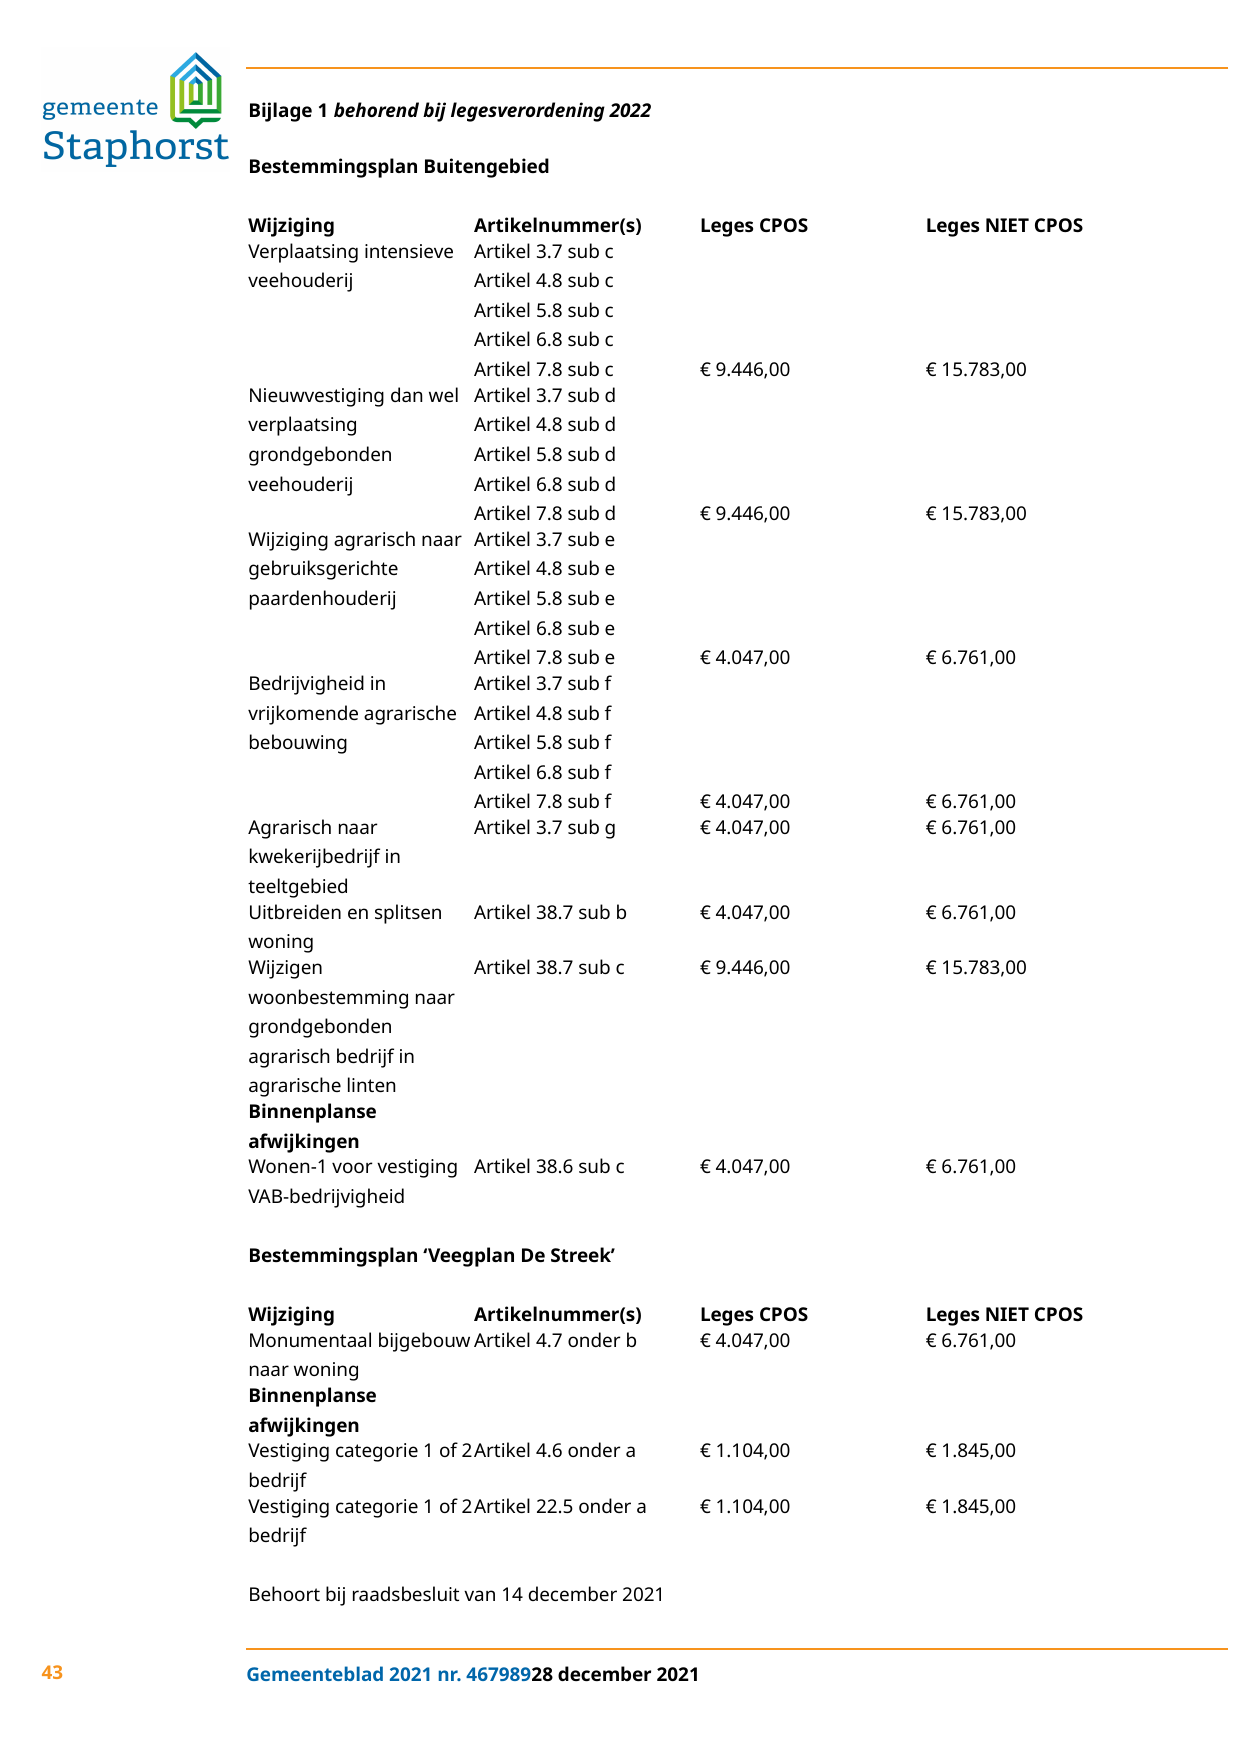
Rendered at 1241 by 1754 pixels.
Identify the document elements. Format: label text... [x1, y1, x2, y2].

table_cell Wijziging agrarisch naar gebruiksgerichte paardenhouderij [248, 526, 474, 670]
table_cell [926, 1099, 1152, 1154]
table_header Artikelnummer(s) [474, 212, 700, 238]
table_header Leges CPOS [700, 1301, 926, 1327]
table_cell € 15.783,00 [926, 382, 1152, 526]
table_cell Vestiging categorie 1 of 2 bedrijf [248, 1438, 474, 1493]
table_cell Wonen-1 voor vestiging VAB-bedrijvigheid [248, 1154, 474, 1209]
table_cell Artikel 38.6 sub c [474, 1154, 700, 1209]
table_cell [700, 1099, 926, 1154]
table_cell [474, 1382, 700, 1437]
text Bestemmingsplan ‘Veegplan De Streek’ [248, 1242, 1152, 1268]
table_header Leges NIET CPOS [926, 1301, 1152, 1327]
table_cell € 15.783,00 [926, 238, 1152, 382]
table_cell € 6.761,00 [926, 670, 1152, 814]
table_cell € 6.761,00 [926, 1154, 1152, 1209]
table_header Wijziging [248, 1301, 474, 1327]
table_cell € 4.047,00 [700, 899, 926, 954]
table_cell Binnenplanse afwijkingen [248, 1099, 474, 1154]
table_cell € 9.446,00 [700, 238, 926, 382]
table_cell € 4.047,00 [700, 814, 926, 899]
table_cell Artikel 22.5 onder a [474, 1493, 700, 1548]
table_header Artikelnummer(s) [474, 1301, 700, 1327]
table_cell Agrarisch naar kwekerijbedrijf in teeltgebied [248, 814, 474, 899]
picture [41, 47, 231, 172]
table_cell € 4.047,00 [700, 1327, 926, 1382]
table_cell [926, 1382, 1152, 1437]
text Bestemmingsplan Buitengebied [248, 153, 1152, 179]
table_cell Artikel 3.7 sub g [474, 814, 700, 899]
table_cell Artikel 4.6 onder a [474, 1438, 700, 1493]
table_cell Artikel 3.7 sub d Artikel 4.8 sub d Artikel 5.8 sub d Artikel 6.8 sub d Artikel 7.8 sub d [474, 382, 700, 526]
table_cell € 4.047,00 [700, 670, 926, 814]
table_cell € 9.446,00 [700, 954, 926, 1098]
table_cell € 6.761,00 [926, 1327, 1152, 1382]
table_cell Nieuwvestiging dan wel verplaatsing grondgebonden veehouderij [248, 382, 474, 526]
table_cell Bedrijvigheid in vrijkomende agrarische bebouwing [248, 670, 474, 814]
table_cell € 1.104,00 [700, 1493, 926, 1548]
table_cell € 15.783,00 [926, 954, 1152, 1098]
table_cell Binnenplanse afwijkingen [248, 1382, 474, 1437]
table_header Leges NIET CPOS [926, 212, 1152, 238]
table_cell Artikel 3.7 sub c Artikel 4.8 sub c Artikel 5.8 sub c Artikel 6.8 sub c Artikel 7.8 sub c [474, 238, 700, 382]
table_cell Artikel 3.7 sub e Artikel 4.8 sub e Artikel 5.8 sub e Artikel 6.8 sub e Artikel 7.8 sub e [474, 526, 700, 670]
table_header Wijziging [248, 212, 474, 238]
table_cell € 6.761,00 [926, 526, 1152, 670]
table_cell Artikel 4.7 onder b [474, 1327, 700, 1382]
table_cell Uitbreiden en splitsen woning [248, 899, 474, 954]
table_cell [474, 1099, 700, 1154]
table_cell € 4.047,00 [700, 1154, 926, 1209]
table_cell Vestiging categorie 1 of 2 bedrijf [248, 1493, 474, 1548]
table_cell € 1.845,00 [926, 1438, 1152, 1493]
text Behoort bij raadsbesluit van 14 december 2021 [248, 1581, 1152, 1607]
table_cell Artikel 3.7 sub f Artikel 4.8 sub f Artikel 5.8 sub f Artikel 6.8 sub f Artikel 7.8 sub f [474, 670, 700, 814]
table_cell Artikel 38.7 sub b [474, 899, 700, 954]
table_cell € 6.761,00 [926, 814, 1152, 899]
table_cell € 9.446,00 [700, 382, 926, 526]
table_cell Verplaatsing intensieve veehouderij [248, 238, 474, 382]
table_cell € 1.104,00 [700, 1438, 926, 1493]
table_cell [700, 1382, 926, 1437]
table_cell Wijzigen woonbestemming naar grondgebonden agrarisch bedrijf in agrarische linten [248, 954, 474, 1098]
table_cell Artikel 38.7 sub c [474, 954, 700, 1098]
table_header Leges CPOS [700, 212, 926, 238]
table_cell Monumentaal bijgebouw naar woning [248, 1327, 474, 1382]
table_cell € 1.845,00 [926, 1493, 1152, 1548]
table_cell € 4.047,00 [700, 526, 926, 670]
text Bijlage 1 behorend bij legesverordening 2022 [248, 95, 1152, 123]
table_cell € 6.761,00 [926, 899, 1152, 954]
